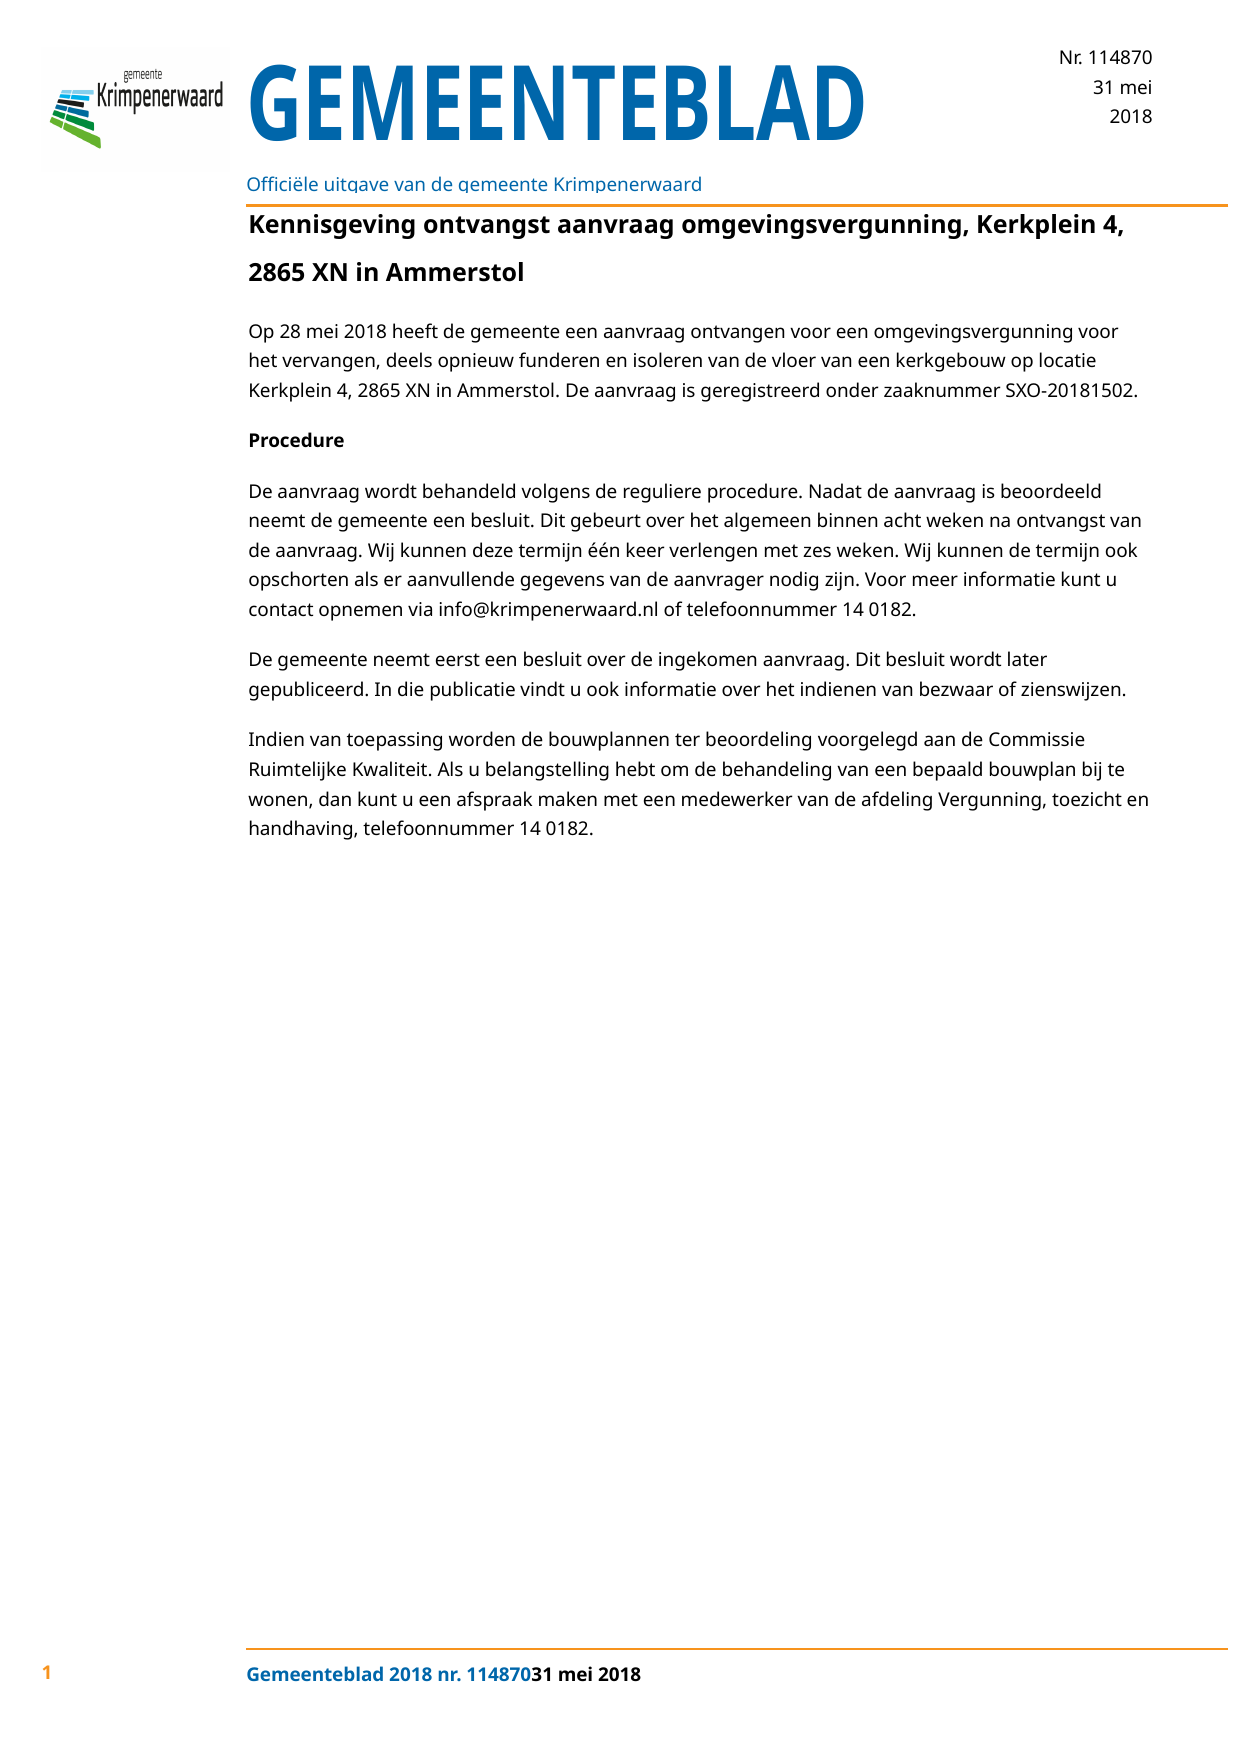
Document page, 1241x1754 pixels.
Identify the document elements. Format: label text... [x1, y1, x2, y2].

text De aanvraag wordt behandeld volgens de reguliere procedure. Nadat de aanvraag is beoordeeld neemt de gemeente een besluit. Dit gebeurt over het algemeen binnen acht weken na ontvangst van de aanvraag. Wij kunnen deze termijn één keer verlengen met zes weken. Wij kunnen de termijn ook opschorten als er aanvullende gegevens van de aanvrager nodig zijn. Voor meer informatie kunt u contact opnemen via info@krimpenerwaard.nl of telefoonnummer 14 0182. [248, 478, 1152, 622]
text Op 28 mei 2018 heeft de gemeente een aanvraag ontvangen voor een omgevingsvergunning voor het vervangen, deels opnieuw funderen en isoleren van de vloer van een kerkgebouw op locatie Kerkplein 4, 2865 XN in Ammerstol. De aanvraag is geregistreerd onder zaaknummer SXO-20181502. [248, 318, 1152, 403]
text Procedure [248, 427, 1152, 453]
text Kennisgeving ontvangst aanvraag omgevingsvergunning, Kerkplein 4, 2865 XN in Ammerstol [248, 207, 1152, 288]
text De gemeente neemt eerst een besluit over de ingekomen aanvraag. Dit besluit wordt later gepubliceerd. In die publicatie vindt u ook informatie over het indienen van bezwaar of zienswijzen. [248, 647, 1152, 702]
picture [41, 47, 231, 172]
text Indien van toepassing worden de bouwplannen ter beoordeling voorgelegd aan de Commissie Ruimtelijke Kwaliteit. Als u belangstelling hebt om de behandeling van een bepaald bouwplan bij te wonen, dan kunt u een afspraak maken met een medewerker van de afdeling Vergunning, toezicht en handhaving, telefoonnummer 14 0182. [248, 727, 1152, 841]
